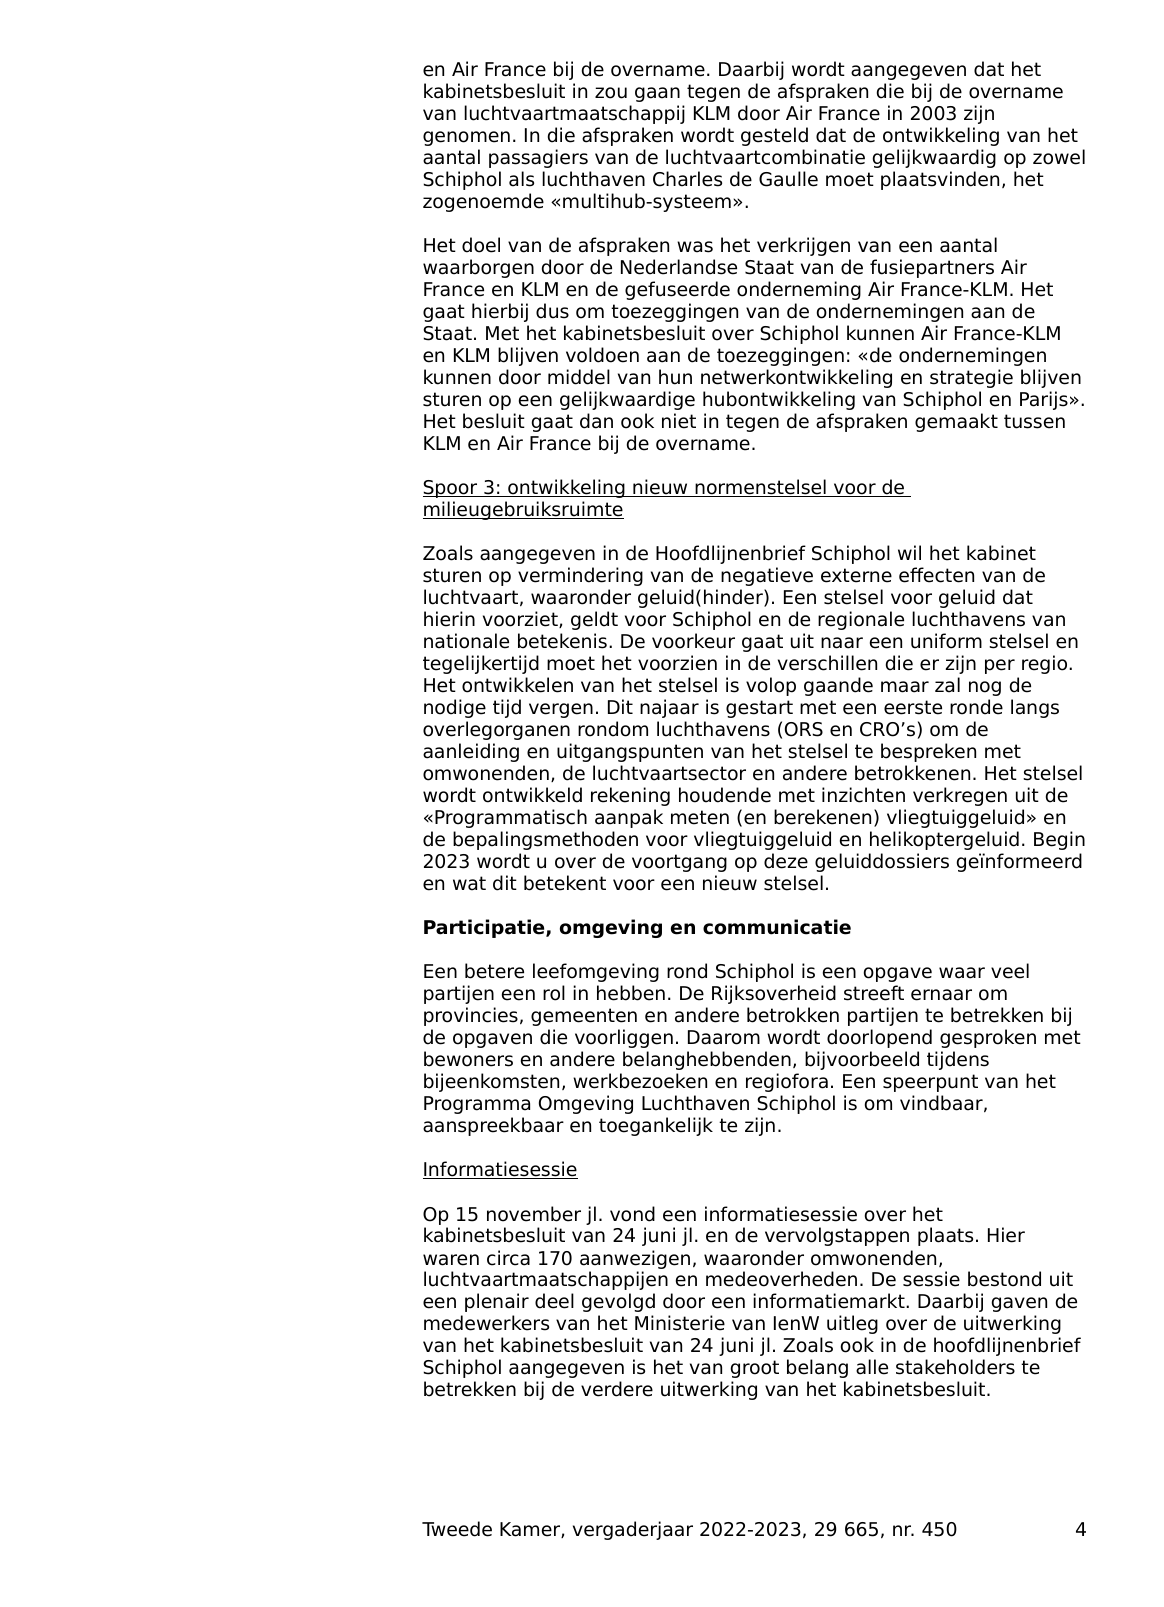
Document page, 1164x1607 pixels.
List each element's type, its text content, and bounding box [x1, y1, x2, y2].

text Een betere leefomgeving rond Schiphol is een opgave waar veel partijen een rol in hebben. De Rijksoverheid streeft ernaar om provincies, gemeenten en andere betrokken partijen te betrekken bij de opgaven die voorliggen. Daarom wordt doorlopend gesproken met bewoners en andere belanghebbenden, bijvoorbeeld tijdens bijeenkomsten, werkbezoeken en regiofora. Een speerpunt van het Programma Omgeving Luchthaven Schiphol is om vindbaar, aanspreekbaar en toegankelijk te zijn. [422, 961, 1087, 1137]
text Het doel van de afspraken was het verkrijgen van een aantal waarborgen door de Nederlandse Staat van de fusiepartners Air France en KLM en de gefuseerde onderneming Air France-KLM. Het gaat hierbij dus om toezeggingen van de ondernemingen aan de Staat. Met het kabinetsbesluit over Schiphol kunnen Air France-KLM en KLM blijven voldoen aan de toezeggingen: «de ondernemingen kunnen door middel van hun netwerkontwikkeling en strategie blijven sturen op een gelijkwaardige hubontwikkeling van Schiphol en Parijs». Het besluit gaat dan ook niet in tegen de afspraken gemaakt tussen KLM en Air France bij de overname. [422, 235, 1087, 455]
subtitle Informatiesessie [422, 1159, 1087, 1181]
subtitle Spoor 3: ontwikkeling nieuw normenstelsel voor de milieugebruiksruimte [422, 477, 1087, 521]
subtitle Participatie, omgeving en communicatie [422, 917, 1087, 939]
text Op 15 november jl. vond een informatiesessie over het kabinetsbesluit van 24 juni jl. en de vervolgstappen plaats. Hier waren circa 170 aanwezigen, waaronder omwonenden, luchtvaartmaatschappijen en medeoverheden. De sessie bestond uit een plenair deel gevolgd door een informatiemarkt. Daarbij gaven de medewerkers van het Ministerie van IenW uitleg over de uitwerking van het kabinetsbesluit van 24 juni jl. Zoals ook in de hoofdlijnenbrief Schiphol aangegeven is het van groot belang alle stakeholders te betrekken bij de verdere uitwerking van het kabinetsbesluit. [422, 1203, 1087, 1401]
text Zoals aangegeven in de Hoofdlijnenbrief Schiphol wil het kabinet sturen op vermindering van de negatieve externe effecten van de luchtvaart, waaronder geluid(hinder). Een stelsel voor geluid dat hierin voorziet, geldt voor Schiphol en de regionale luchthavens van nationale betekenis. De voorkeur gaat uit naar een uniform stelsel en tegelijkertijd moet het voorzien in de verschillen die er zijn per regio. Het ontwikkelen van het stelsel is volop gaande maar zal nog de nodige tijd vergen. Dit najaar is gestart met een eerste ronde langs overlegorganen rondom luchthavens (ORS en CRO’s) om de aanleiding en uitgangspunten van het stelsel te bespreken met omwonenden, de luchtvaartsector en andere betrokkenen. Het stelsel wordt ontwikkeld rekening houdende met inzichten verkregen uit de «Programmatisch aanpak meten (en berekenen) vliegtuiggeluid» en de bepalingsmethoden voor vliegtuiggeluid en helikoptergeluid. Begin 2023 wordt u over de voortgang op deze geluiddossiers geïnformeerd en wat dit betekent voor een nieuw stelsel. [422, 543, 1087, 895]
text en Air France bij de overname. Daarbij wordt aangegeven dat het kabinetsbesluit in zou gaan tegen de afspraken die bij de overname van luchtvaartmaatschappij KLM door Air France in 2003 zijn genomen. In die afspraken wordt gesteld dat de ontwikkeling van het aantal passagiers van de luchtvaartcombinatie gelijkwaardig op zowel Schiphol als luchthaven Charles de Gaulle moet plaatsvinden, het zogenoemde «multihub-systeem». [422, 59, 1087, 213]
